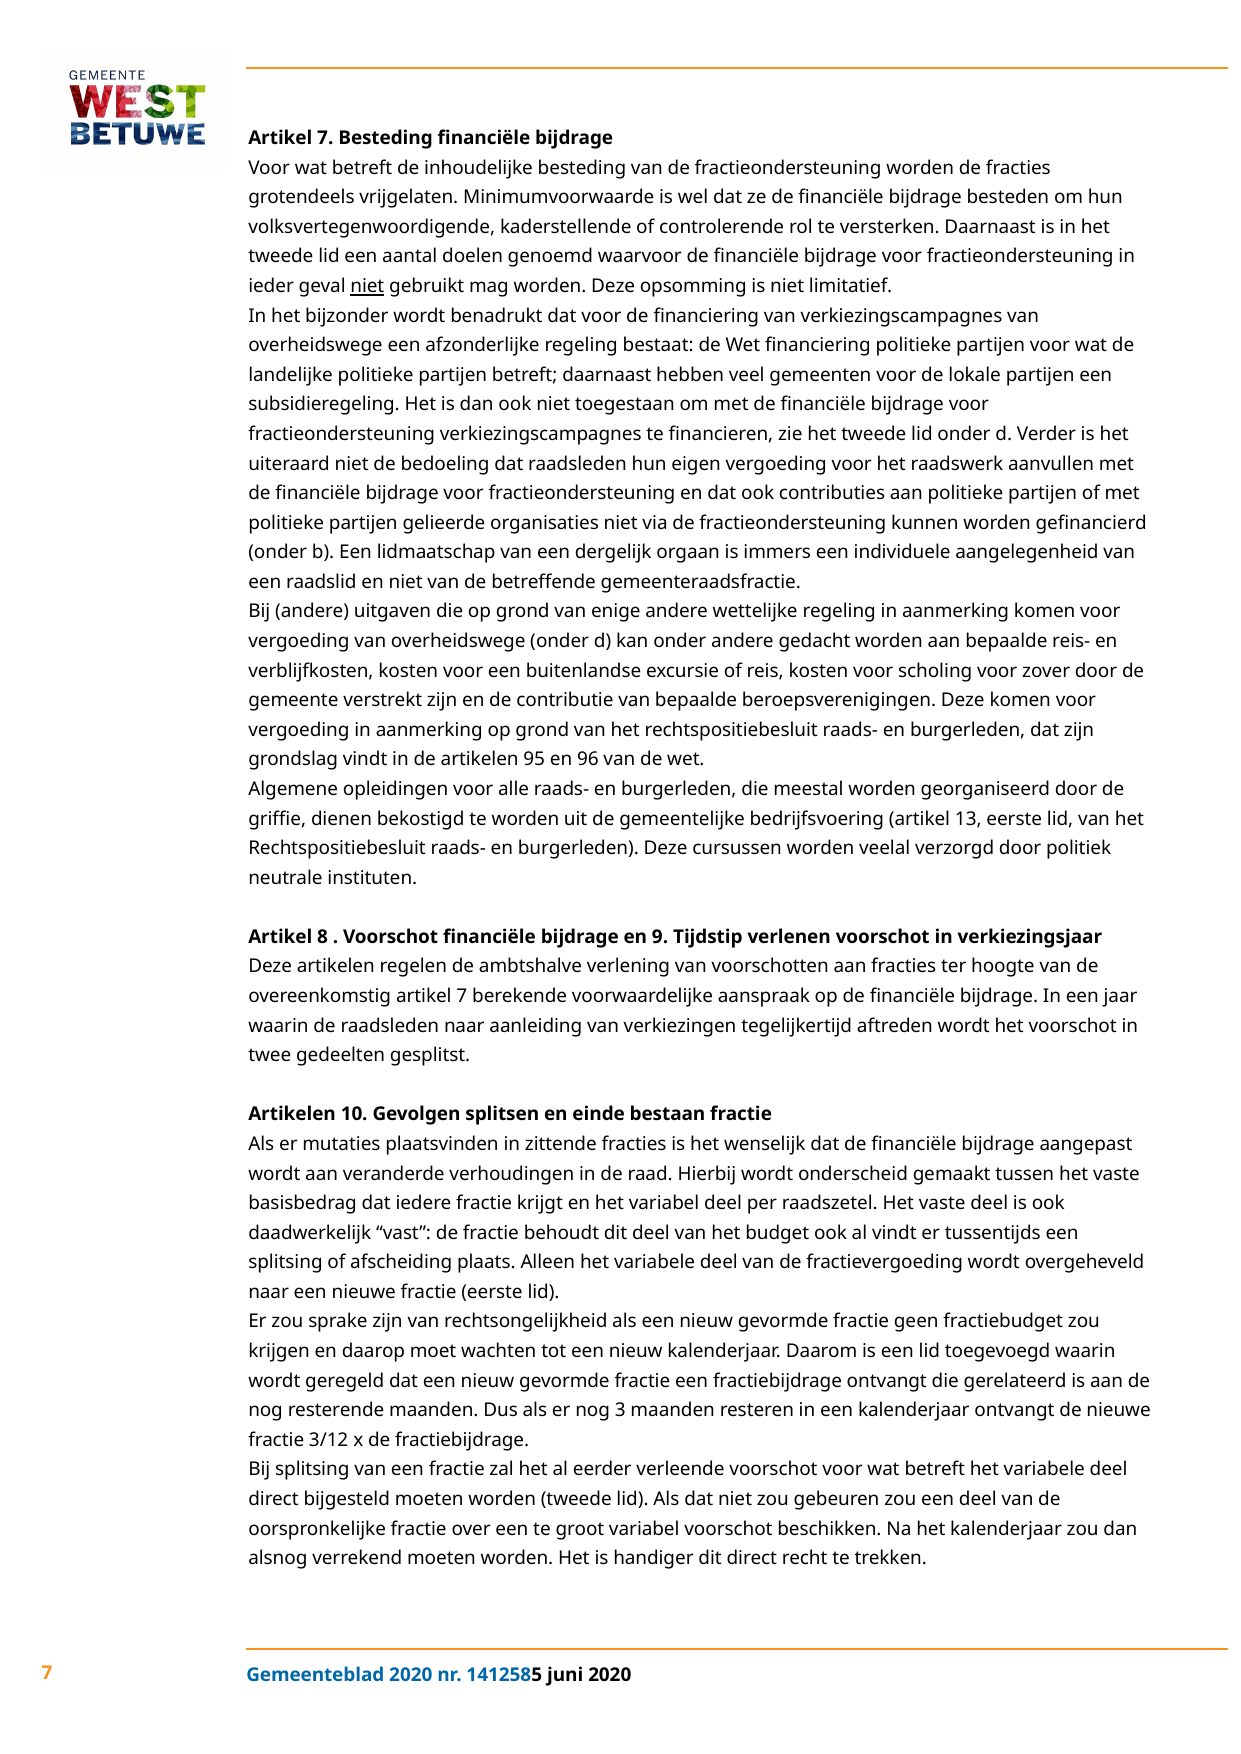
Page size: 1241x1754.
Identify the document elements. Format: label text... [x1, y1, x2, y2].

text Voor wat betreft de inhoudelijke besteding van de fractieondersteuning worden de fracties grotendeels vrijgelaten. Minimumvoorwaarde is wel dat ze de financiële bijdrage besteden om hun volksvertegenwoordigende, kaderstellende of controlerende rol te versterken. Daarnaast is in het tweede lid een aantal doelen genoemd waarvoor de financiële bijdrage voor fractieondersteuning in ieder geval niet gebruikt mag worden. Deze opsomming is niet limitatief. [248, 154, 1152, 298]
picture [41, 47, 231, 172]
text Artikel 8 . Voorschot financiële bijdrage en 9. Tijdstip verlenen voorschot in verkiezingsjaar [248, 923, 1152, 949]
text Bij splitsing van een fractie zal het al eerder verleende voorschot voor wat betreft het variabele deel direct bijgesteld moeten worden (tweede lid). Als dat niet zou gebeuren zou een deel van de oorspronkelijke fractie over een te groot variabel voorschot beschikken. Na het kalenderjaar zou dan alsnog verrekend moeten worden. Het is handiger dit direct recht te trekken. [248, 1456, 1152, 1570]
text Er zou sprake zijn van rechtsongelijkheid als een nieuw gevormde fractie geen fractiebudget zou krijgen en daarop moet wachten tot een nieuw kalenderjaar. Daarom is een lid toegevoegd waarin wordt geregeld dat een nieuw gevormde fractie een fractiebijdrage ontvangt die gerelateerd is aan de nog resterende maanden. Dus als er nog 3 maanden resteren in een kalenderjaar ontvangt de nieuwe fractie 3/12 x de fractiebijdrage. [248, 1308, 1152, 1452]
text Algemene opleidingen voor alle raads- en burgerleden, die meestal worden georganiseerd door de griffie, dienen bekostigd te worden uit de gemeentelijke bedrijfsvoering (artikel 13, eerste lid, van het Rechtspositiebesluit raads- en burgerleden). Deze cursussen worden veelal verzorgd door politiek neutrale instituten. [248, 775, 1152, 890]
text In het bijzonder wordt benadrukt dat voor de financiering van verkiezingscampagnes van overheidswege een afzonderlijke regeling bestaat: de Wet financiering politieke partijen voor wat de landelijke politieke partijen betreft; daarnaast hebben veel gemeenten voor de lokale partijen een subsidieregeling. Het is dan ook niet toegestaan om met de financiële bijdrage voor fractieondersteuning verkiezingscampagnes te financieren, zie het tweede lid onder d. Verder is het uiteraard niet de bedoeling dat raadsleden hun eigen vergoeding voor het raadswerk aanvullen met de financiële bijdrage voor fractieondersteuning en dat ook contributies aan politieke partijen of met politieke partijen gelieerde organisaties niet via de fractieondersteuning kunnen worden gefinancierd (onder b). Een lidmaatschap van een dergelijk orgaan is immers een individuele aangelegenheid van een raadslid en niet van de betreffende gemeenteraadsfractie. [248, 302, 1152, 594]
text Bij (andere) uitgaven die op grond van enige andere wettelijke regeling in aanmerking komen voor vergoeding van overheidswege (onder d) kan onder andere gedacht worden aan bepaalde reis- en verblijfkosten, kosten voor een buitenlandse excursie of reis, kosten voor scholing voor zover door de gemeente verstrekt zijn en de contributie van bepaalde beroepsverenigingen. Deze komen voor vergoeding in aanmerking op grond van het rechtspositiebesluit raads- en burgerleden, dat zijn grondslag vindt in de artikelen 95 en 96 van de wet. [248, 598, 1152, 771]
text Deze artikelen regelen de ambtshalve verlening van voorschotten aan fracties ter hoogte van de overeenkomstig artikel 7 berekende voorwaardelijke aanspraak op de financiële bijdrage. In een jaar waarin de raadsleden naar aanleiding van verkiezingen tegelijkertijd aftreden wordt het voorschot in twee gedeelten gesplitst. [248, 953, 1152, 1067]
text Artikel 7. Besteding financiële bijdrage [248, 124, 1152, 150]
text Artikelen 10. Gevolgen splitsen en einde bestaan fractie [248, 1101, 1152, 1126]
text Als er mutaties plaatsvinden in zittende fracties is het wenselijk dat de financiële bijdrage aangepast wordt aan veranderde verhoudingen in de raad. Hierbij wordt onderscheid gemaakt tussen het vaste basisbedrag dat iedere fractie krijgt en het variabel deel per raadszetel. Het vaste deel is ook daadwerkelijk “vast”: de fractie behoudt dit deel van het budget ook al vindt er tussentijds een splitsing of afscheiding plaats. Alleen het variabele deel van de fractievergoeding wordt overgeheveld naar een nieuwe fractie (eerste lid). [248, 1130, 1152, 1304]
